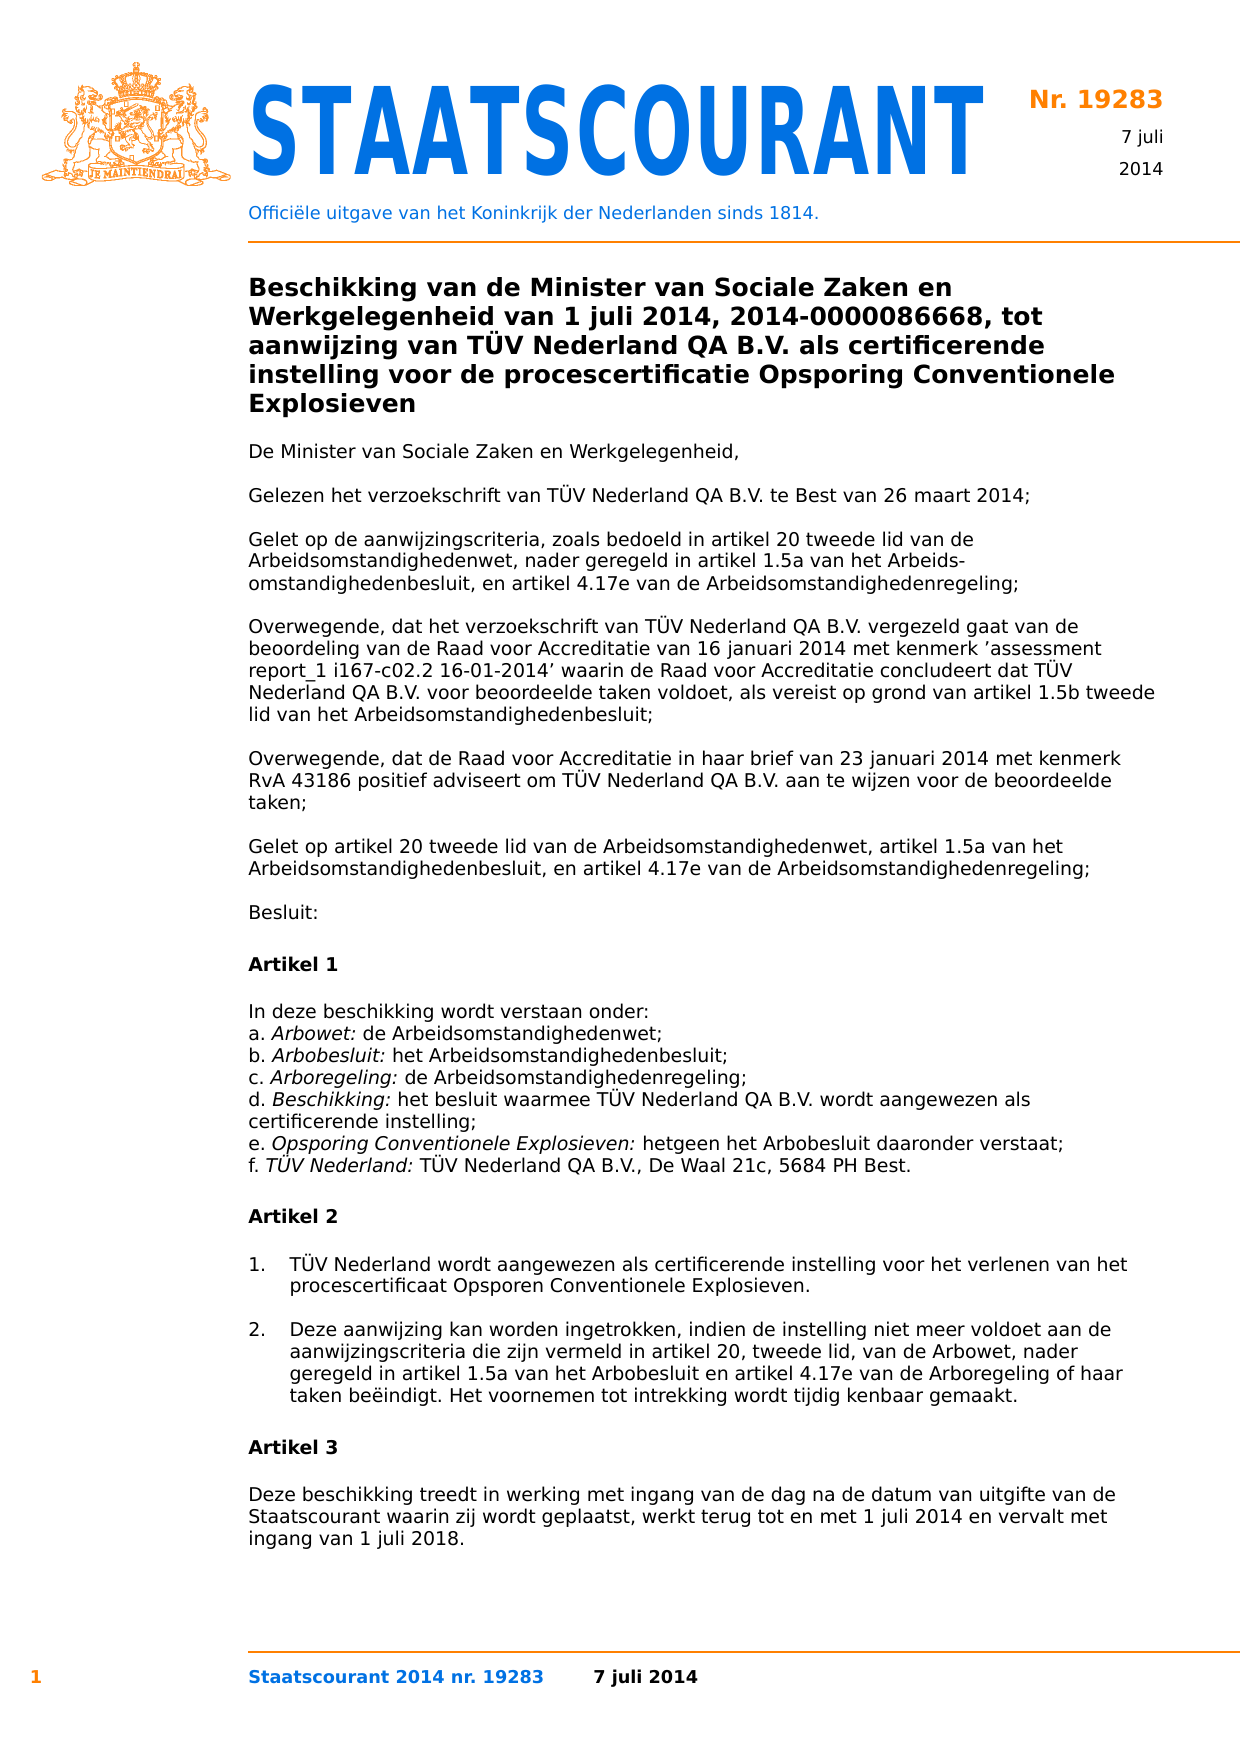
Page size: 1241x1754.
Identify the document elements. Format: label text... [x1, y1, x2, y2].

text e. Opsporing Conventionele Explosieven: hetgeen het Arbobesluit daaronder verstaat; [248, 1132, 1163, 1154]
text In deze beschikking wordt verstaan onder: [248, 1001, 1163, 1023]
subtitle Artikel 2 [248, 1206, 1163, 1228]
text Overwegende, dat de Raad voor Accreditatie in haar brief van 23 januari 2014 met kenmerk RvA 43186 positief adviseert om TÜV Nederland QA B.V. aan te wijzen voor de beoordeelde taken; [248, 748, 1163, 814]
subtitle Artikel 3 [248, 1437, 1163, 1459]
subtitle Beschikking van de Minister van Sociale Zaken en Werkgelegenheid van 1 juli 2014, 2014-0000086668, tot aanwijzing van TÜV Nederland QA B.V. als certificerende instelling voor de procescertificatie Opsporing Conventionele Explosieven [248, 273, 1163, 419]
text d. Beschikking: het besluit waarmee TÜV Nederland QA B.V. wordt aangewezen als certificerende instelling; [248, 1088, 1163, 1132]
table_header Nr. 19283 [998, 62, 1240, 121]
table_cell 2014 [998, 153, 1240, 203]
table_cell Officiële uitgave van het Koninkrijk der Nederlanden sinds 1814. [248, 203, 1240, 241]
text b. Arbobesluit: het Arbeidsomstandighedenbesluit; [248, 1044, 1163, 1067]
text De Minister van Sociale Zaken en Werkgelegenheid, [248, 441, 1163, 463]
text c. Arboregeling: de Arbeidsomstandighedenregeling; [248, 1067, 1163, 1088]
text 1. TÜV Nederland wordt aangewezen als certificerende instelling voor het verlenen van het procescertificaat Opsporen Conventionele Explosieven. [248, 1253, 1163, 1297]
text 2. Deze aanwijzing kan worden ingetrokken, indien de instelling niet meer voldoet aan de aanwijzingscriteria die zijn vermeld in artikel 20, tweede lid, van de Arbowet, nader geregeld in artikel 1.5a van het Arbobesluit en artikel 4.17e van de Arboregeling of haar taken beëindigt. Het voornemen tot intrekking wordt tijdig kenbaar gemaakt. [248, 1319, 1163, 1407]
table_header STAATSCOURANT [248, 62, 998, 203]
text f. TÜV Nederland: TÜV Nederland QA B.V., De Waal 21c, 5684 PH Best. [248, 1154, 1163, 1176]
table_cell 7 juli [998, 121, 1240, 153]
subtitle Artikel 1 [248, 954, 1163, 976]
text Gelezen het verzoekschrift van TÜV Nederland QA B.V. te Best van 26 maart 2014; [248, 484, 1163, 507]
text Gelet op artikel 20 tweede lid van de Arbeidsomstandighedenwet, artikel 1.5a van het Arbeidsomstandighedenbesluit, en artikel 4.17e van de Arbeidsomstandighedenregeling; [248, 836, 1163, 880]
text Deze beschikking treedt in werking met ingang van de dag na de datum van uitgifte van de Staatscourant waarin zij wordt geplaatst, werkt terug tot en met 1 juli 2014 en vervalt met ingang van 1 juli 2018. [248, 1484, 1163, 1550]
text Overwegende, dat het verzoekschrift van TÜV Nederland QA B.V. vergezeld gaat van de beoordeling van de Raad voor Accreditatie van 16 januari 2014 met kenmerk ’assessment report_1 i167-c02.2 16-01-2014’ waarin de Raad voor Accreditatie concludeert dat TÜV Nederland QA B.V. voor beoordeelde taken voldoet, als vereist op grond van artikel 1.5b tweede lid van het Arbeidsomstandighedenbesluit; [248, 616, 1163, 726]
text Besluit: [248, 902, 1163, 924]
text a. Arbowet: de Arbeidsomstandighedenwet; [248, 1023, 1163, 1044]
table_header [25, 62, 248, 241]
picture [41, 62, 231, 186]
text Gelet op de aanwijzingscriteria, zoals bedoeld in artikel 20 tweede lid van de Arbeidsomstandighedenwet, nader geregeld in artikel 1.5a van het Arbeids-omstandighedenbesluit, en artikel 4.17e van de Arbeidsomstandighedenregeling; [248, 528, 1163, 594]
